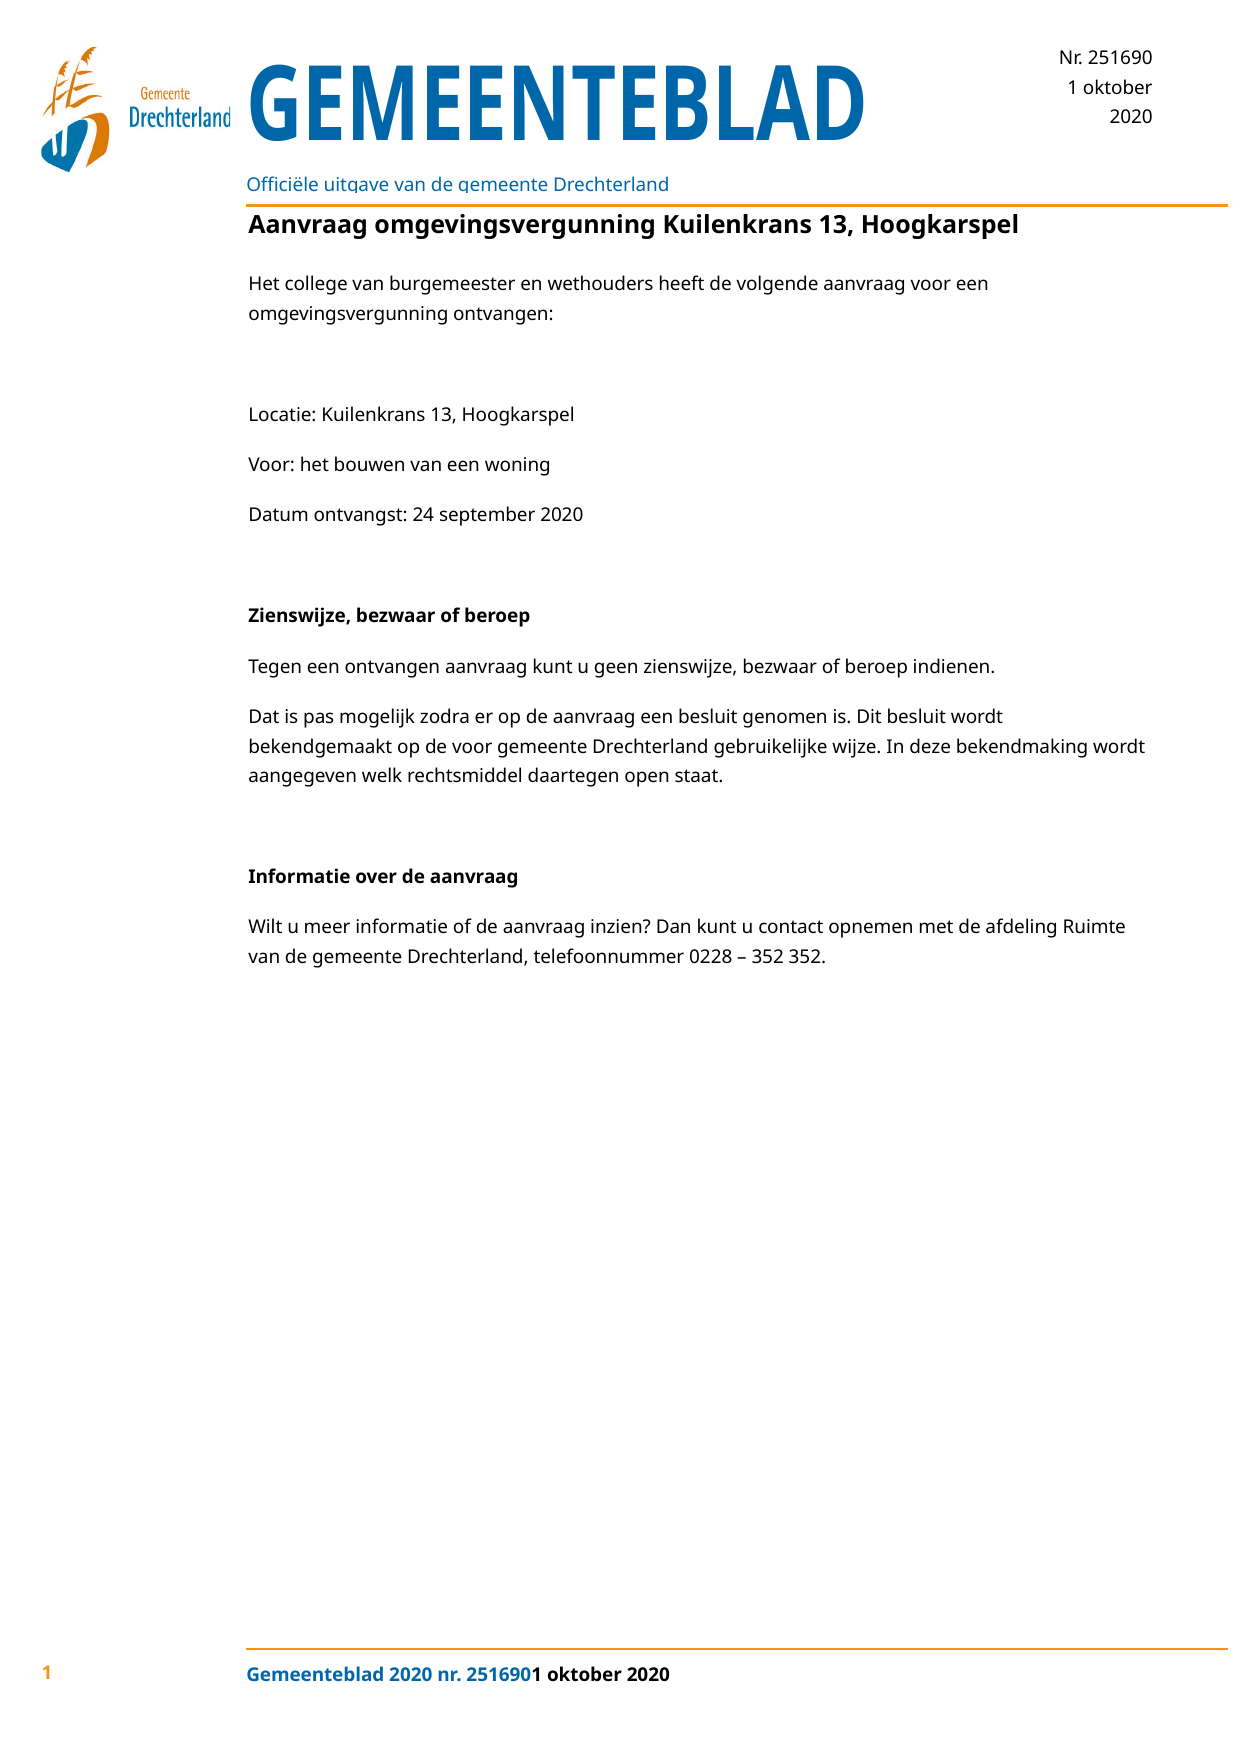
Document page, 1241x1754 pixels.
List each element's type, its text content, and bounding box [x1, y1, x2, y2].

picture [41, 158, 64, 172]
text Informatie over de aanvraag [248, 863, 1152, 889]
text Aanvraag omgevingsvergunning Kuilenkrans 13, Hoogkarspel [248, 207, 1152, 241]
text Tegen een ontvangen aanvraag kunt u geen zienswijze, bezwaar of beroep indienen. [248, 653, 1152, 678]
text Voor: het bouwen van een woning [248, 451, 1152, 477]
text Het college van burgemeester en wethouders heeft de volgende aanvraag voor een omgevingsvergunning ontvangen: [248, 270, 1152, 326]
text Datum ontvangst: 24 september 2020 [248, 502, 1152, 527]
picture [41, 47, 231, 172]
text Locatie: Kuilenkrans 13, Hoogkarspel [248, 401, 1152, 426]
text Zienswijze, bezwaar of beroep [248, 602, 1152, 628]
text Dat is pas mogelijk zodra er op de aanvraag een besluit genomen is. Dit besluit wordt bekendgemaakt op de voor gemeente Drechterland gebruikelijke wijze. In deze bekendmaking wordt aangegeven welk rechtsmiddel daartegen open staat. [248, 703, 1152, 788]
picture [226, 115, 231, 124]
text Wilt u meer informatie of de aanvraag inzien? Dan kunt u contact opnemen met de afdeling Ruimte van de gemeente Drechterland, telefoonnummer 0228 – 352 352. [248, 914, 1152, 969]
